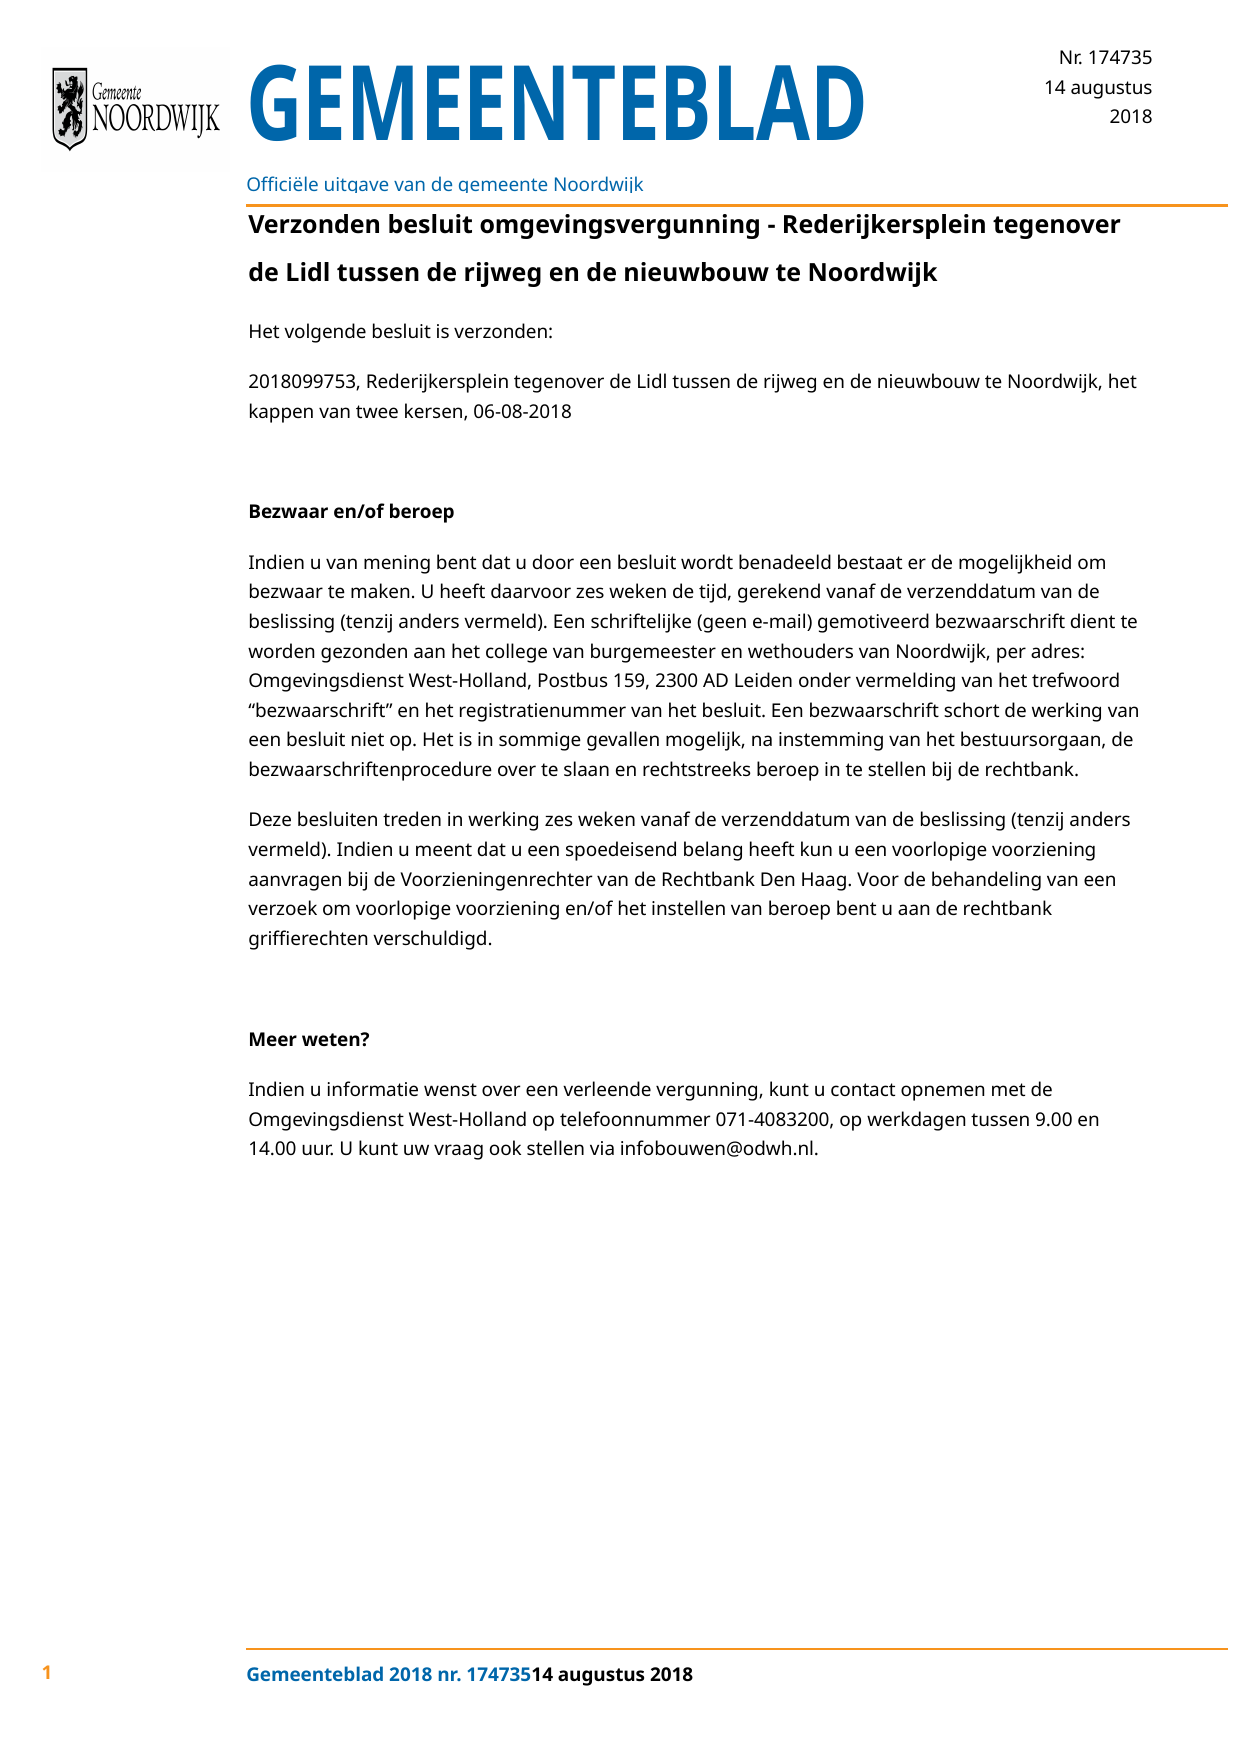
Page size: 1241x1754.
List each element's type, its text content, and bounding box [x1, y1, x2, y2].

text Indien u informatie wenst over een verleende vergunning, kunt u contact opnemen met de Omgevingsdienst West-Holland op telefoonnummer 071-4083200, op werkdagen tussen 9.00 en 14.00 uur. U kunt uw vraag ook stellen via infobouwen@odwh.nl. [248, 1076, 1152, 1161]
text Deze besluiten treden in werking zes weken vanaf de verzenddatum van de beslissing (tenzij anders vermeld). Indien u meent dat u een spoedeisend belang heeft kun u een voorlopige voorziening aanvragen bij de Voorzieningenrechter van de Rechtbank Den Haag. Voor de behandeling van een verzoek om voorlopige voorziening en/of het instellen van beroep bent u aan de rechtbank griffierechten verschuldigd. [248, 807, 1152, 951]
text Bezwaar en/of beroep [248, 499, 1152, 524]
text 2018099753, Rederijkersplein tegenover de Lidl tussen de rijweg en de nieuwbouw te Noordwijk, het kappen van twee kersen, 06-08-2018 [248, 368, 1152, 424]
text Het volgende besluit is verzonden: [248, 318, 1152, 344]
text Meer weten? [248, 1026, 1152, 1052]
picture [41, 47, 231, 172]
text Verzonden besluit omgevingsvergunning - Rederijkersplein tegenover de Lidl tussen de rijweg en de nieuwbouw te Noordwijk [248, 207, 1152, 288]
text Indien u van mening bent dat u door een besluit wordt benadeeld bestaat er de mogelijkheid om bezwaar te maken. U heeft daarvoor zes weken de tijd, gerekend vanaf de verzenddatum van de beslissing (tenzij anders vermeld). Een schriftelijke (geen e-mail) gemotiveerd bezwaarschrift dient te worden gezonden aan het college van burgemeester en wethouders van Noordwijk, per adres: Omgevingsdienst West-Holland, Postbus 159, 2300 AD Leiden onder vermelding van het trefwoord “bezwaarschrift” en het registratienummer van het besluit. Een bezwaarschrift schort de werking van een besluit niet op. Het is in sommige gevallen mogelijk, na instemming van het bestuursorgaan, de bezwaarschriftenprocedure over te slaan en rechtstreeks beroep in te stellen bij de rechtbank. [248, 549, 1152, 782]
